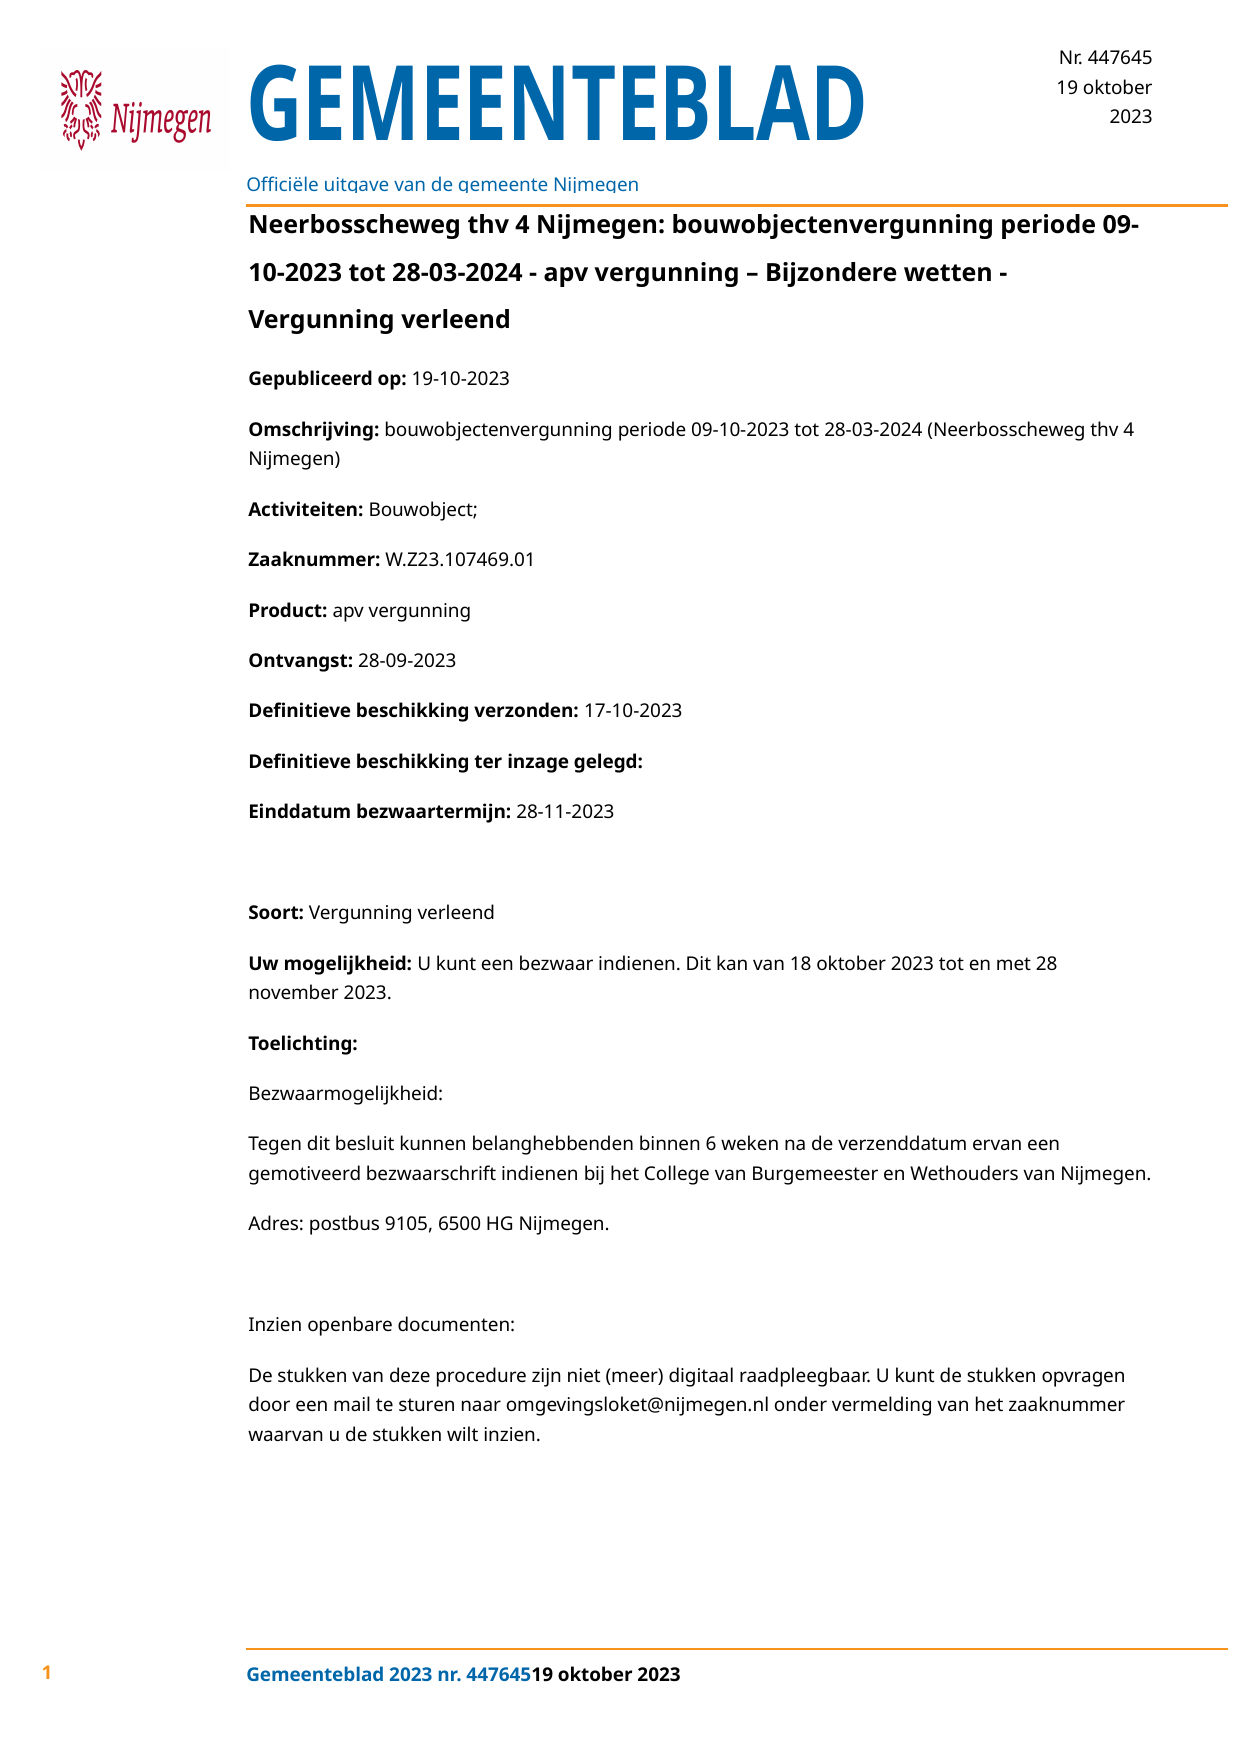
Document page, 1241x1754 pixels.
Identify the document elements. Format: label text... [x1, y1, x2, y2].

text Zaaknummer: W.Z23.107469.01 [248, 546, 1152, 572]
text Omschrijving: bouwobjectenvergunning periode 09-10-2023 tot 28-03-2024 (Neerbosscheweg thv 4 Nijmegen) [248, 416, 1152, 471]
text Einddatum bezwaartermijn: 28-11-2023 [248, 798, 1152, 824]
text Tegen dit besluit kunnen belanghebbenden binnen 6 weken na de verzenddatum ervan een gemotiveerd bezwaarschrift indienen bij het College van Burgemeester en Wethouders van Nijmegen. [248, 1131, 1152, 1186]
text Uw mogelijkheid: U kunt een bezwaar indienen. Dit kan van 18 oktober 2023 tot en met 28 november 2023. [248, 950, 1152, 1005]
text Bezwaarmogelijkheid: [248, 1080, 1152, 1106]
text Activiteiten: Bouwobject; [248, 496, 1152, 522]
text Definitieve beschikking ter inzage gelegd: [248, 748, 1152, 774]
text Product: apv vergunning [248, 597, 1152, 622]
text Inzien openbare documenten: [248, 1311, 1152, 1337]
text De stukken van deze procedure zijn niet (meer) digitaal raadpleegbaar. U kunt de stukken opvragen door een mail te sturen naar omgevingsloket@nijmegen.nl onder vermelding van het zaaknummer waarvan u de stukken wilt inzien. [248, 1362, 1152, 1447]
text Adres: postbus 9105, 6500 HG Nijmegen. [248, 1211, 1152, 1236]
text Soort: Vergunning verleend [248, 899, 1152, 925]
text Definitieve beschikking verzonden: 17-10-2023 [248, 698, 1152, 723]
text Neerbosscheweg thv 4 Nijmegen: bouwobjectenvergunning periode 09-10-2023 tot 28-03-2024 - apv vergunning – Bijzondere wetten - Vergunning verleend [248, 207, 1152, 336]
text Gepubliceerd op: 19-10-2023 [248, 366, 1152, 391]
text Toelichting: [248, 1030, 1152, 1055]
picture [41, 47, 231, 172]
text Ontvangst: 28-09-2023 [248, 647, 1152, 673]
